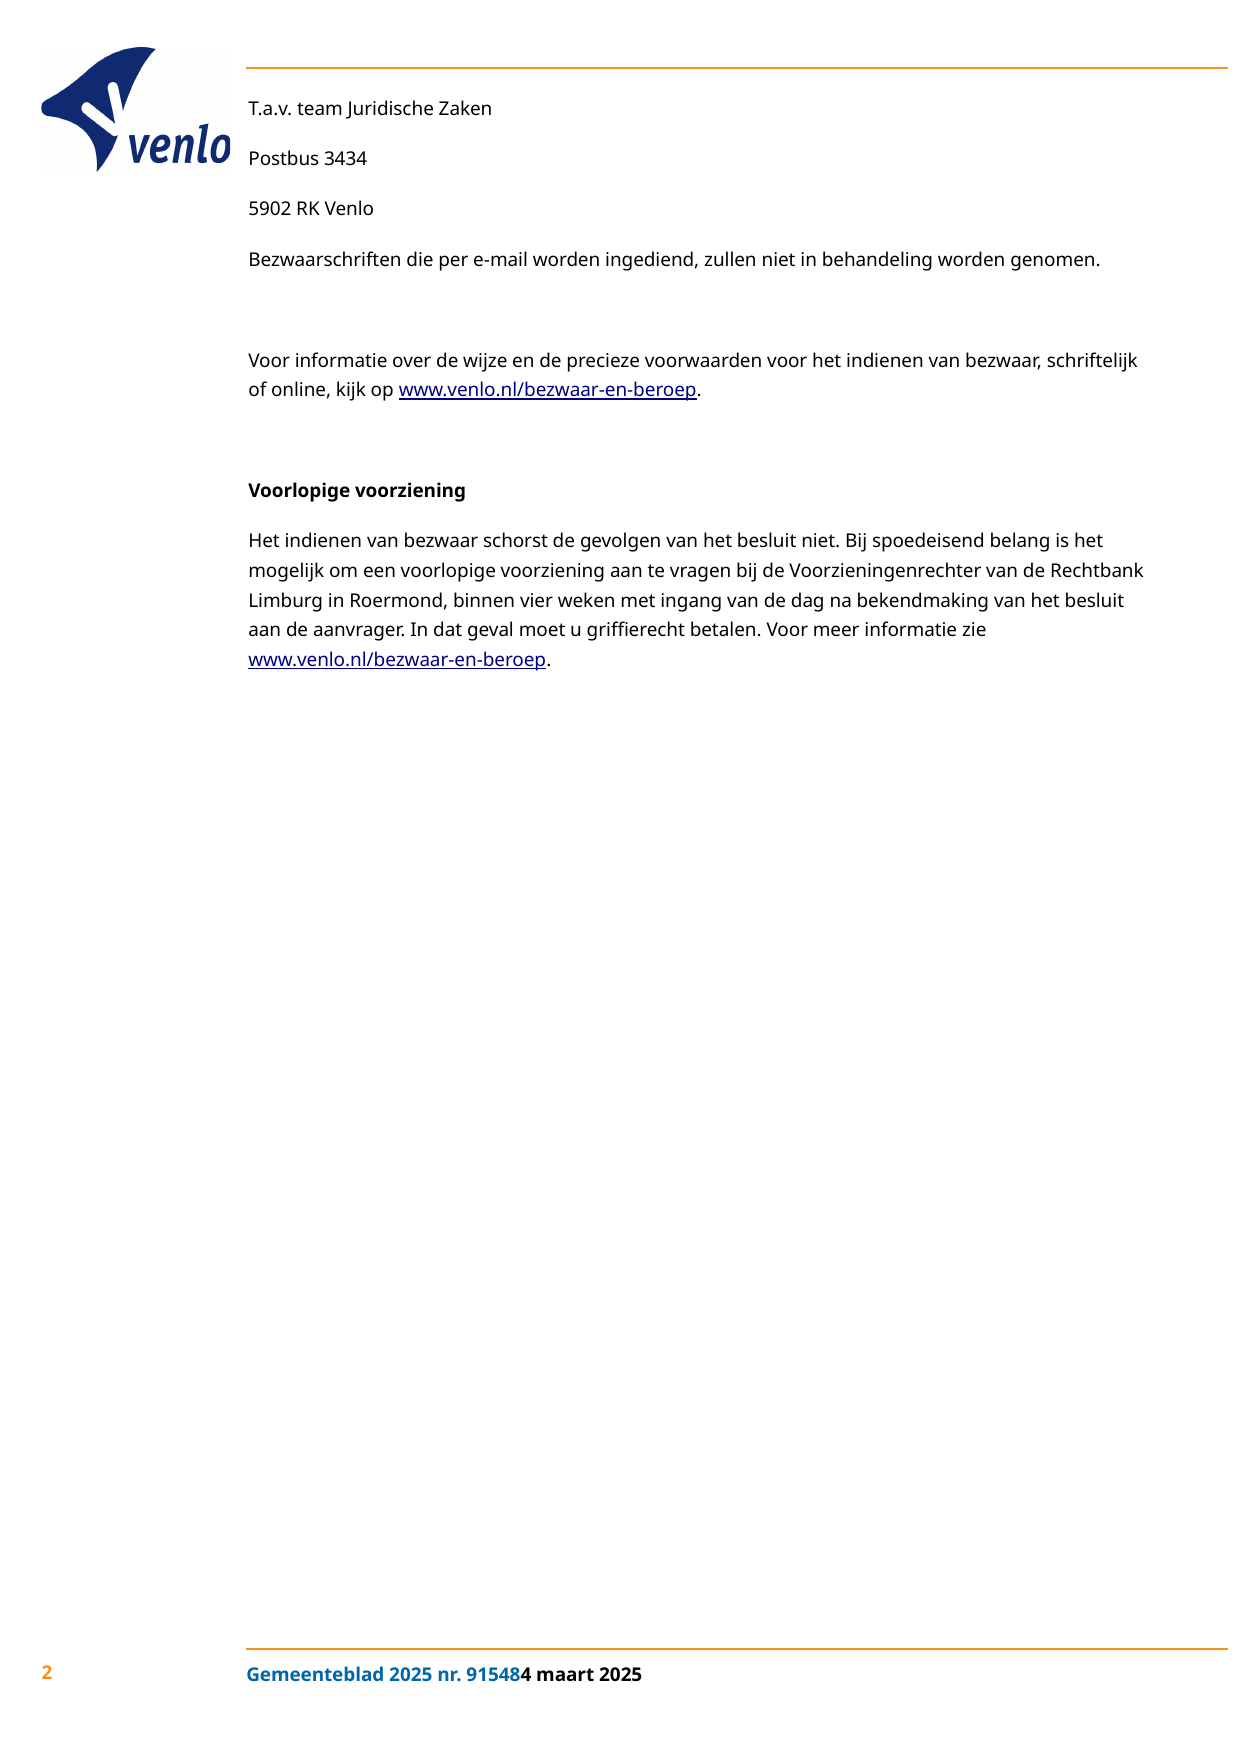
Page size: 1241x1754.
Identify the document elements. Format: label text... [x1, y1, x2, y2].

text Voorlopige voorziening [248, 477, 1152, 503]
text Bezwaarschriften die per e-mail worden ingediend, zullen niet in behandeling worden genomen. [248, 246, 1152, 272]
text Voor informatie over de wijze en de precieze voorwaarden voor het indienen van bezwaar, schriftelijk of online, kijk op www.venlo.nl/bezwaar-en-beroep. [248, 347, 1152, 402]
picture [41, 47, 231, 172]
text Het indienen van bezwaar schorst de gevolgen van het besluit niet. Bij spoedeisend belang is het mogelijk om een voorlopige voorziening aan te vragen bij de Voorzieningenrechter van de Rechtbank Limburg in Roermond, binnen vier weken met ingang van de dag na bekendmaking van het besluit aan de aanvrager. In dat geval moet u griffierecht betalen. Voor meer informatie zie www.venlo.nl/bezwaar-en-beroep. [248, 528, 1152, 672]
text T.a.v. team Juridische Zaken [248, 95, 1152, 121]
text Postbus 3434 [248, 145, 1152, 171]
text 5902 RK Venlo [248, 196, 1152, 221]
